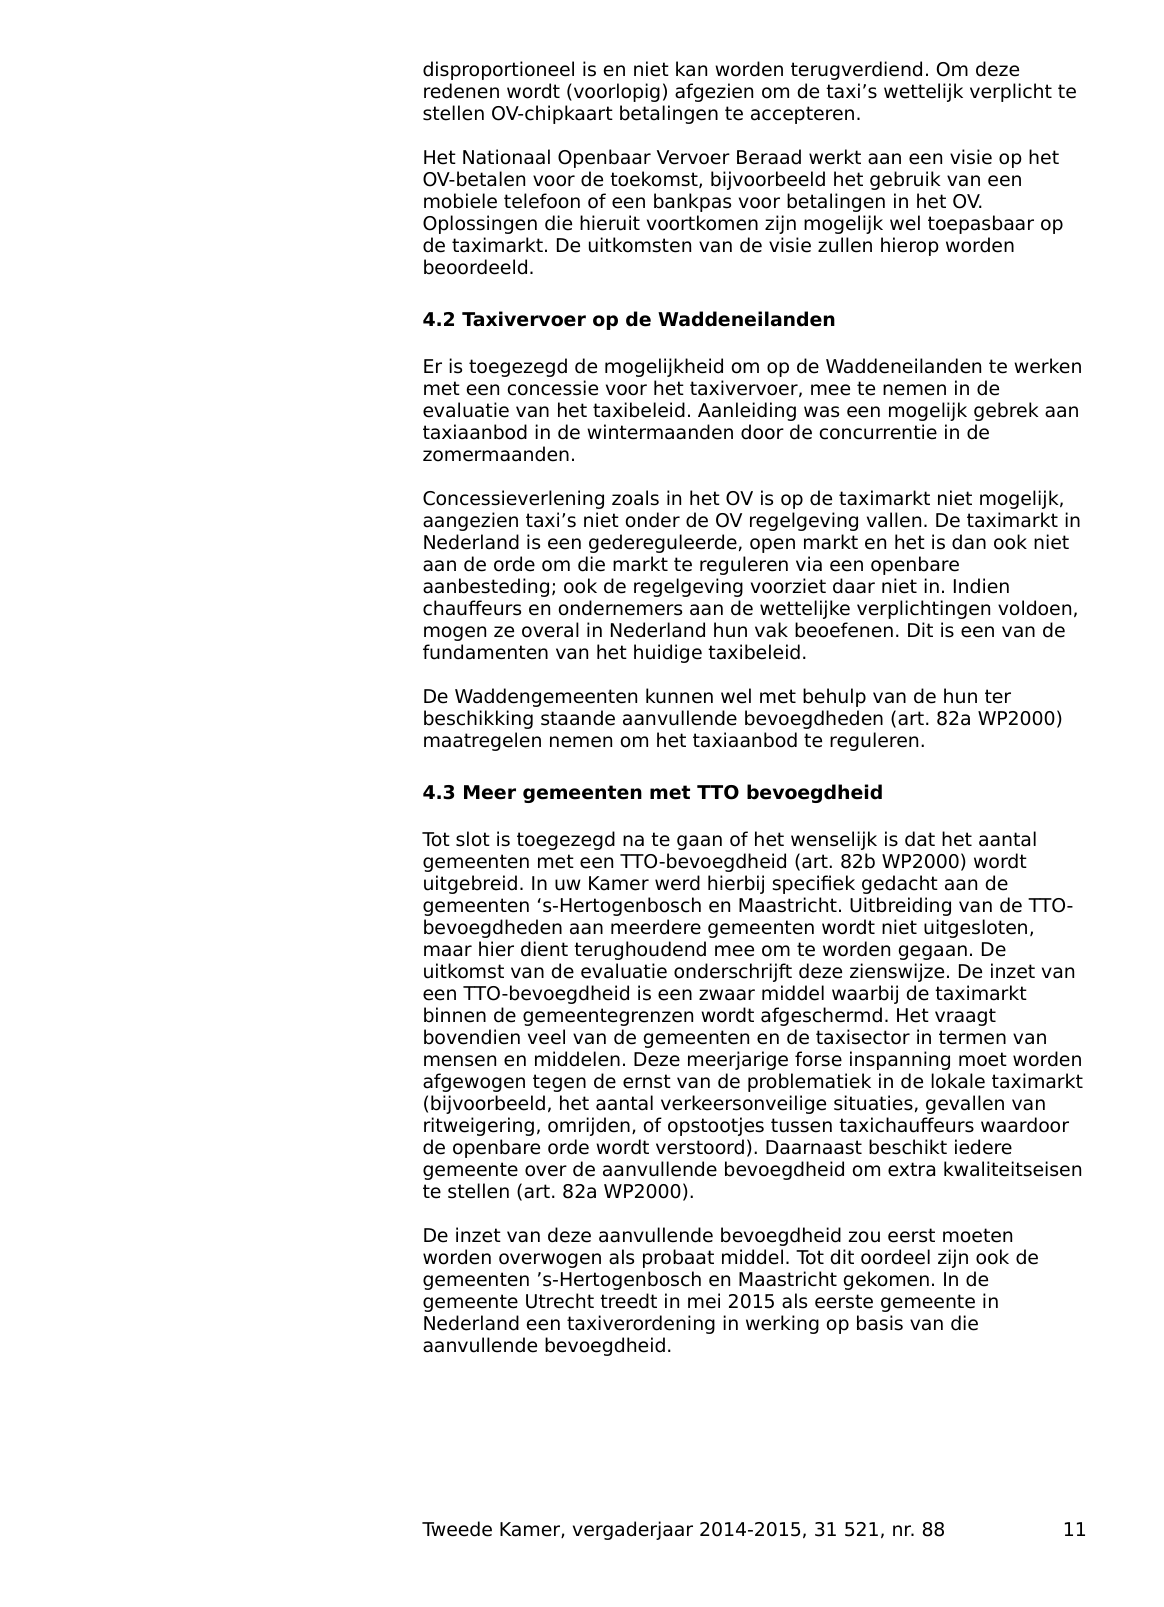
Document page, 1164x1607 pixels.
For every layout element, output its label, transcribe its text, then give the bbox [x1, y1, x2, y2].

text De Waddengemeenten kunnen wel met behulp van de hun ter beschikking staande aanvullende bevoegdheden (art. 82a WP2000) maatregelen nemen om het taxiaanbod te reguleren. [422, 686, 1087, 752]
text Tot slot is toegezegd na te gaan of het wenselijk is dat het aantal gemeenten met een TTO-bevoegdheid (art. 82b WP2000) wordt uitgebreid. In uw Kamer werd hierbij specifiek gedacht aan de gemeenten ‘s-Hertogenbosch en Maastricht. Uitbreiding van de TTO-bevoegdheden aan meerdere gemeenten wordt niet uitgesloten, maar hier dient terughoudend mee om te worden gegaan. De uitkomst van de evaluatie onderschrijft deze zienswijze. De inzet van een TTO-bevoegdheid is een zwaar middel waarbij de taximarkt binnen de gemeentegrenzen wordt afgeschermd. Het vraagt bovendien veel van de gemeenten en de taxisector in termen van mensen en middelen. Deze meerjarige forse inspanning moet worden afgewogen tegen de ernst van de problematiek in de lokale taximarkt (bijvoorbeeld, het aantal verkeersonveilige situaties, gevallen van ritweigering, omrijden, of opstootjes tussen taxichauffeurs waardoor de openbare orde wordt verstoord). Daarnaast beschikt iedere gemeente over de aanvullende bevoegdheid om extra kwaliteitseisen te stellen (art. 82a WP2000). [422, 829, 1087, 1203]
subtitle 4.2 Taxivervoer op de Waddeneilanden [422, 309, 1087, 331]
text Het Nationaal Openbaar Vervoer Beraad werkt aan een visie op het OV-betalen voor de toekomst, bijvoorbeeld het gebruik van een mobiele telefoon of een bankpas voor betalingen in het OV. Oplossingen die hieruit voortkomen zijn mogelijk wel toepasbaar op de taximarkt. De uitkomsten van de visie zullen hierop worden beoordeeld. [422, 147, 1087, 279]
text disproportioneel is en niet kan worden terugverdiend. Om deze redenen wordt (voorlopig) afgezien om de taxi’s wettelijk verplicht te stellen OV-chipkaart betalingen te accepteren. [422, 59, 1087, 125]
text De inzet van deze aanvullende bevoegdheid zou eerst moeten worden overwogen als probaat middel. Tot dit oordeel zijn ook de gemeenten ’s-Hertogenbosch en Maastricht gekomen. In de gemeente Utrecht treedt in mei 2015 als eerste gemeente in Nederland een taxiverordening in werking op basis van die aanvullende bevoegdheid. [422, 1225, 1087, 1357]
text Er is toegezegd de mogelijkheid om op de Waddeneilanden te werken met een concessie voor het taxivervoer, mee te nemen in de evaluatie van het taxibeleid. Aanleiding was een mogelijk gebrek aan taxiaanbod in de wintermaanden door de concurrentie in de zomermaanden. [422, 356, 1087, 466]
subtitle 4.3 Meer gemeenten met TTO bevoegdheid [422, 782, 1087, 804]
text Concessieverlening zoals in het OV is op de taximarkt niet mogelijk, aangezien taxi’s niet onder de OV regelgeving vallen. De taximarkt in Nederland is een gedereguleerde, open markt en het is dan ook niet aan de orde om die markt te reguleren via een openbare aanbesteding; ook de regelgeving voorziet daar niet in. Indien chauffeurs en ondernemers aan de wettelijke verplichtingen voldoen, mogen ze overal in Nederland hun vak beoefenen. Dit is een van de fundamenten van het huidige taxibeleid. [422, 488, 1087, 664]
